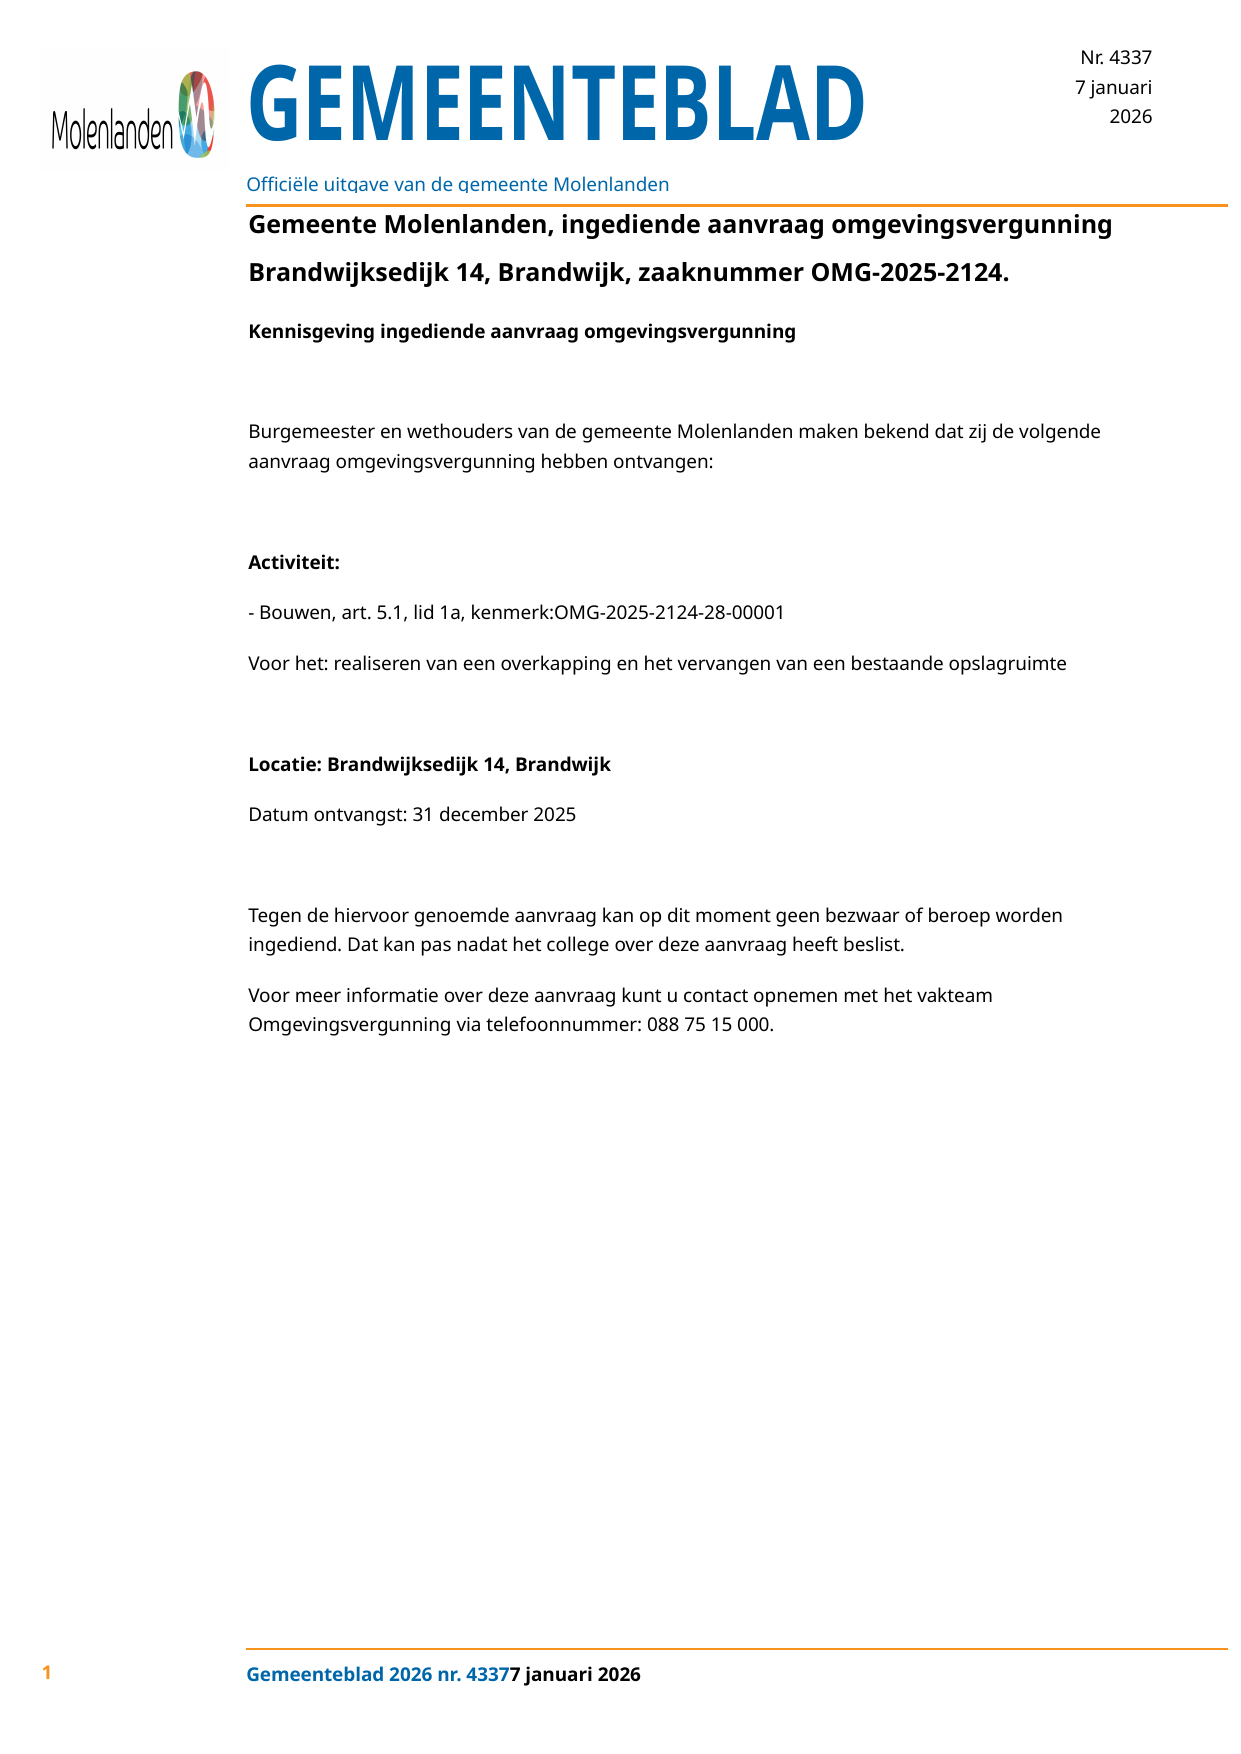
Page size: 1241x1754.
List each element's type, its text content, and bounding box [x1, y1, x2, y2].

text Locatie: Brandwijksedijk 14, Brandwijk [248, 751, 1152, 777]
text Kennisgeving ingediende aanvraag omgevingsvergunning [248, 318, 1152, 344]
text Voor meer informatie over deze aanvraag kunt u contact opnemen met het vakteam Omgevingsvergunning via telefoonnummer: 088 75 15 000. [248, 982, 1152, 1037]
text Burgemeester en wethouders van de gemeente Molenlanden maken bekend dat zij de volgende aanvraag omgevingsvergunning hebben ontvangen: [248, 419, 1152, 474]
text Datum ontvangst: 31 december 2025 [248, 801, 1152, 827]
text Tegen de hiervoor genoemde aanvraag kan op dit moment geen bezwaar of beroep worden ingediend. Dat kan pas nadat het college over deze aanvraag heeft beslist. [248, 902, 1152, 957]
text - Bouwen, art. 5.1, lid 1a, kenmerk:OMG-2025-2124-28-00001 [248, 599, 1152, 625]
text Gemeente Molenlanden, ingediende aanvraag omgevingsvergunning Brandwijksedijk 14, Brandwijk, zaaknummer OMG-2025-2124. [248, 207, 1152, 288]
picture [41, 47, 231, 172]
text Voor het: realiseren van een overkapping en het vervangen van een bestaande opslagruimte [248, 650, 1152, 676]
text Activiteit: [248, 549, 1152, 575]
